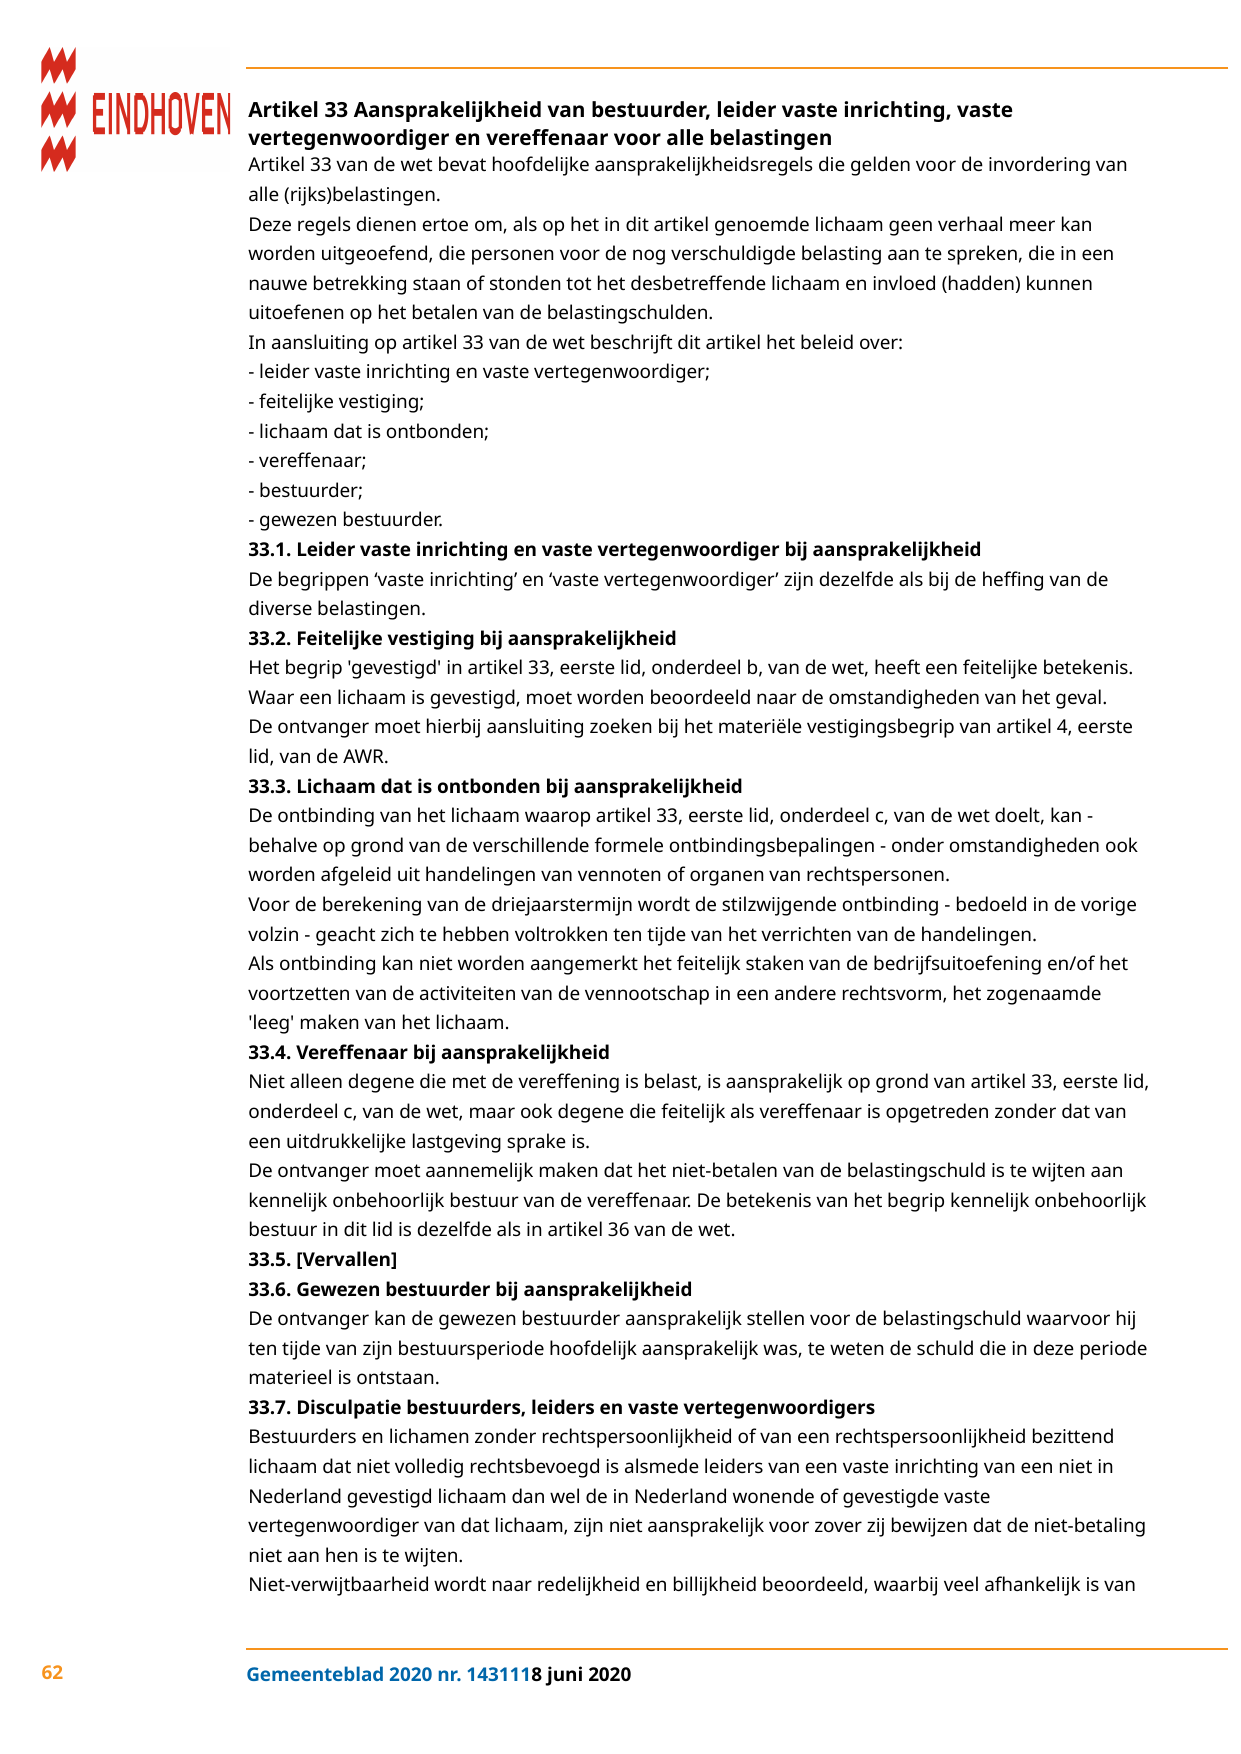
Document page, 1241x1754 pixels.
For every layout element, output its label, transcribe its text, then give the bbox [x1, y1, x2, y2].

text De begrippen ‘vaste inrichting’ en ‘vaste vertegenwoordiger’ zijn dezelfde als bij de heffing van de diverse belastingen. [248, 566, 1152, 621]
text Niet-verwijtbaarheid wordt naar redelijkheid en billijkheid beoordeeld, waarbij veel afhankelijk is van [248, 1572, 1152, 1597]
text Artikel 33 van de wet bevat hoofdelijke aansprakelijkheidsregels die gelden voor de invordering van alle (rijks)belastingen. [248, 152, 1152, 207]
text - leider vaste inrichting en vaste vertegenwoordiger; [248, 359, 1152, 384]
text 33.2. Feitelijke vestiging bij aansprakelijkheid [248, 625, 1152, 651]
text 33.6. Gewezen bestuurder bij aansprakelijkheid [248, 1276, 1152, 1302]
text Bestuurders en lichamen zonder rechtspersoonlijkheid of van een rechtspersoonlijkheid bezittend lichaam dat niet volledig rechtsbevoegd is alsmede leiders van een vaste inrichting van een niet in Nederland gevestigd lichaam dan wel de in Nederland wonende of gevestigde vaste vertegenwoordiger van dat lichaam, zijn niet aansprakelijk voor zover zij bewijzen dat de niet-betaling niet aan hen is te wijten. [248, 1424, 1152, 1568]
text 33.4. Vereffenaar bij aansprakelijkheid [248, 1039, 1152, 1065]
text Het begrip 'gevestigd' in artikel 33, eerste lid, onderdeel b, van de wet, heeft een feitelijke betekenis. Waar een lichaam is gevestigd, moet worden beoordeeld naar de omstandigheden van het geval. [248, 654, 1152, 710]
text De ontvanger moet hierbij aansluiting zoeken bij het materiële vestigingsbegrip van artikel 4, eerste lid, van de AWR. [248, 714, 1152, 769]
text - bestuurder; [248, 477, 1152, 503]
text 33.7. Disculpatie bestuurders, leiders en vaste vertegenwoordigers [248, 1394, 1152, 1420]
text Voor de berekening van de driejaarstermijn wordt de stilzwijgende ontbinding - bedoeld in de vorige volzin - geacht zich te hebben voltrokken ten tijde van het verrichten van de handelingen. [248, 891, 1152, 947]
text 33.3. Lichaam dat is ontbonden bij aansprakelijkheid [248, 773, 1152, 799]
text In aansluiting op artikel 33 van de wet beschrijft dit artikel het beleid over: [248, 329, 1152, 355]
text - vereffenaar; [248, 447, 1152, 473]
text De ontvanger kan de gewezen bestuurder aansprakelijk stellen voor de belastingschuld waarvoor hij ten tijde van zijn bestuursperiode hoofdelijk aansprakelijk was, te weten de schuld die in deze periode materieel is ontstaan. [248, 1305, 1152, 1390]
text Als ontbinding kan niet worden aangemerkt het feitelijk staken van de bedrijfsuitoefening en/of het voortzetten van de activiteiten van de vennootschap in een andere rechtsvorm, het zogenaamde 'leeg' maken van het lichaam. [248, 950, 1152, 1035]
text De ontbinding van het lichaam waarop artikel 33, eerste lid, onderdeel c, van de wet doelt, kan - behalve op grond van de verschillende formele ontbindingsbepalingen - onder omstandigheden ook worden afgeleid uit handelingen van vennoten of organen van rechtspersonen. [248, 802, 1152, 887]
text Artikel 33 Aansprakelijkheid van bestuurder, leider vaste inrichting, vaste vertegenwoordiger en vereffenaar voor alle belastingen [248, 95, 1152, 152]
text - feitelijke vestiging; [248, 388, 1152, 414]
picture [41, 47, 231, 172]
text 33.5. [Vervallen] [248, 1246, 1152, 1272]
text Niet alleen degene die met de vereffening is belast, is aansprakelijk op grond van artikel 33, eerste lid, onderdeel c, van de wet, maar ook degene die feitelijk als vereffenaar is opgetreden zonder dat van een uitdrukkelijke lastgeving sprake is. [248, 1069, 1152, 1154]
text Deze regels dienen ertoe om, als op het in dit artikel genoemde lichaam geen verhaal meer kan worden uitgeoefend, die personen voor de nog verschuldigde belasting aan te spreken, die in een nauwe betrekking staan of stonden tot het desbetreffende lichaam en invloed (hadden) kunnen uitoefenen op het betalen van de belastingschulden. [248, 211, 1152, 325]
text - lichaam dat is ontbonden; [248, 418, 1152, 444]
text De ontvanger moet aannemelijk maken dat het niet-betalen van de belastingschuld is te wijten aan kennelijk onbehoorlijk bestuur van de vereffenaar. De betekenis van het begrip kennelijk onbehoorlijk bestuur in dit lid is dezelfde als in artikel 36 van de wet. [248, 1157, 1152, 1242]
text - gewezen bestuurder. [248, 507, 1152, 532]
text 33.1. Leider vaste inrichting en vaste vertegenwoordiger bij aansprakelijkheid [248, 536, 1152, 562]
